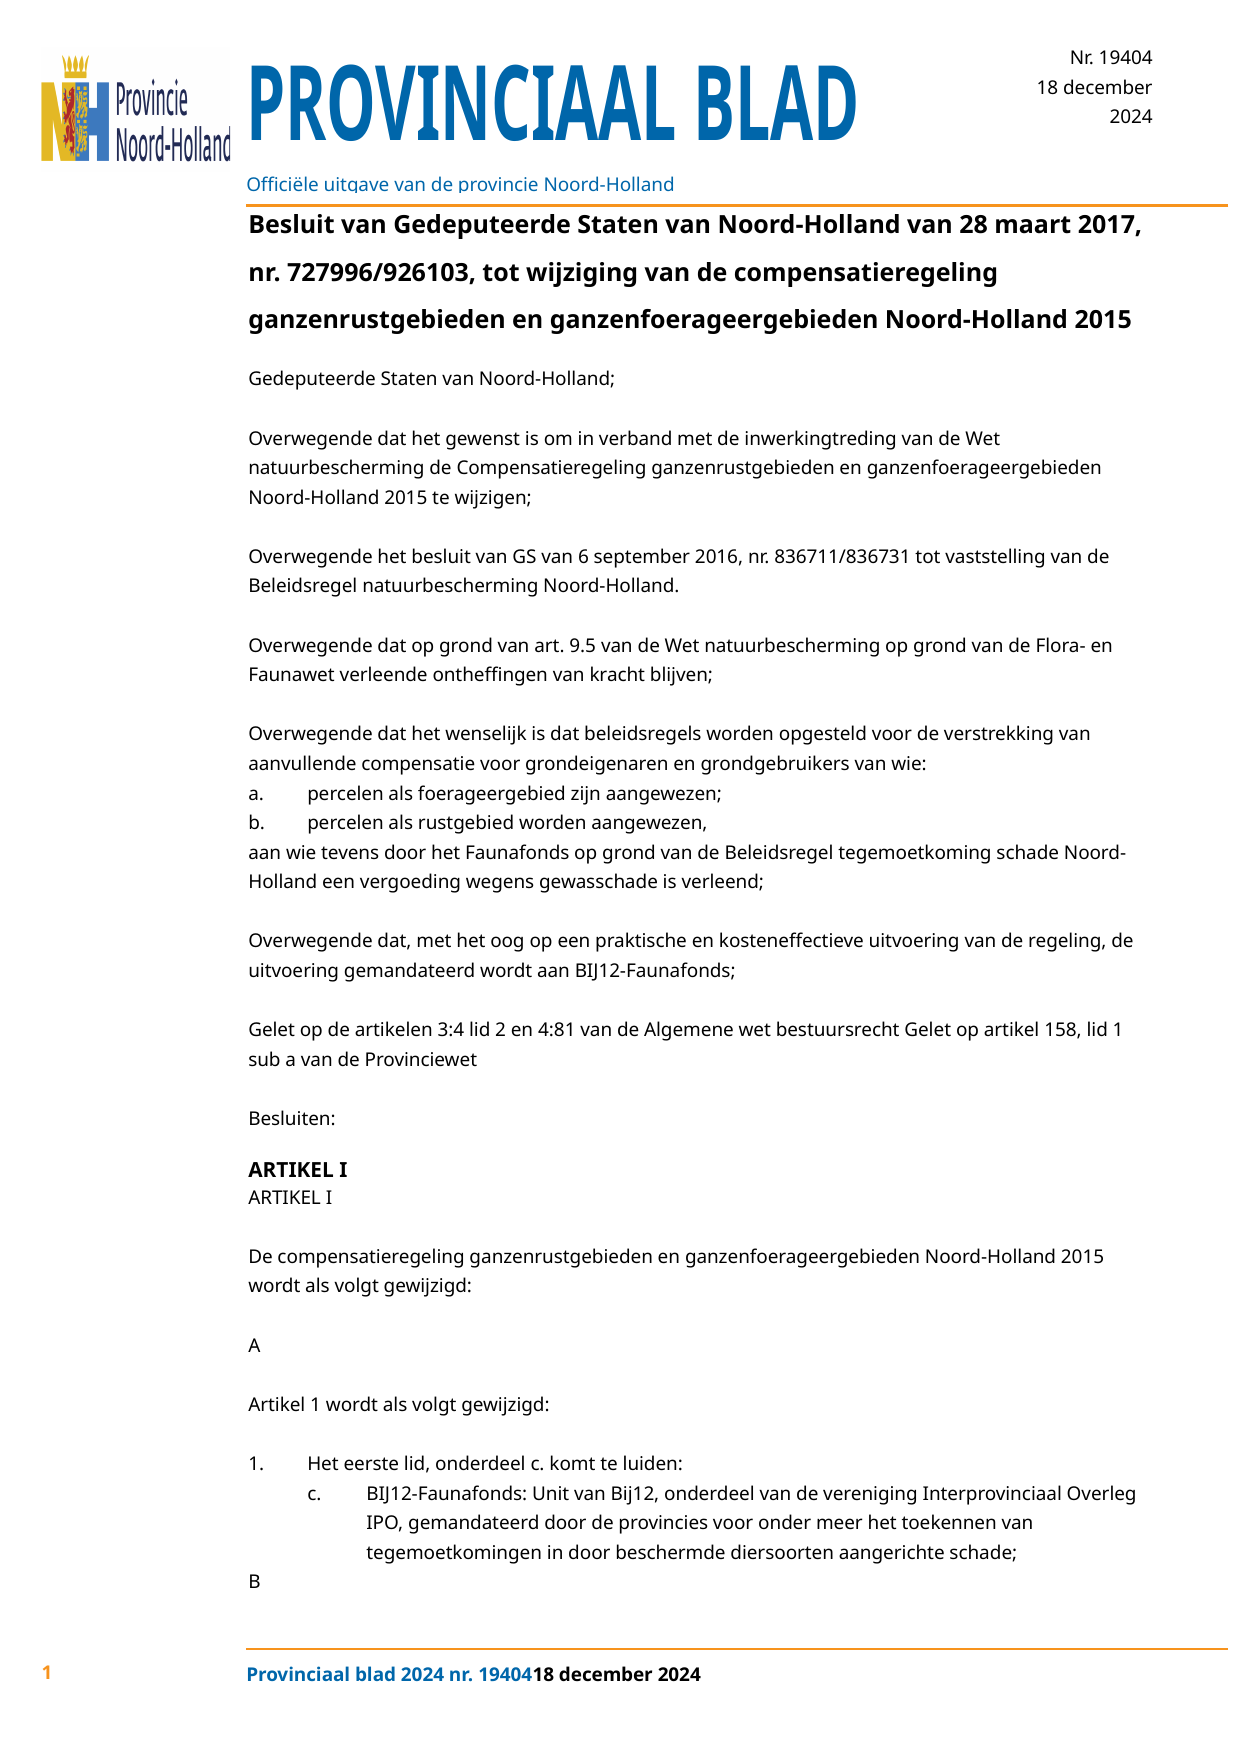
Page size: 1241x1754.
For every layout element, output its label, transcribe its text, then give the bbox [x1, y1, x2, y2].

text Overwegende dat het gewenst is om in verband met de inwerkingtreding van de Wet natuurbescherming de Compensatieregeling ganzenrustgebieden en ganzenfoerageergebieden Noord-Holland 2015 te wijzigen; [248, 425, 1152, 509]
text Besluit van Gedeputeerde Staten van Noord-Holland van 28 maart 2017, nr. 727996/926103, tot wijziging van de compensatieregeling ganzenrustgebieden en ganzenfoerageergebieden Noord-Holland 2015 [248, 207, 1152, 336]
text B [248, 1568, 1152, 1594]
text ARTIKEL I [248, 1184, 1152, 1210]
text De compensatieregeling ganzenrustgebieden en ganzenfoerageergebieden Noord-Holland 2015 wordt als volgt gewijzigd: [248, 1243, 1152, 1298]
text Besluiten: [248, 1105, 1152, 1131]
list percelen als rustgebied worden aangewezen, [248, 809, 1152, 835]
text Overwegende dat op grond van art. 9.5 van de Wet natuurbescherming op grond van de Flora- en Faunawet verleende ontheffingen van kracht blijven; [248, 632, 1152, 687]
picture [41, 47, 231, 172]
list percelen als foerageergebied zijn aangewezen; [248, 780, 1152, 805]
list BIJ12-Faunafonds: Unit van Bij12, onderdeel van de vereniging Interprovinciaal Overleg IPO, gemandateerd door de provincies voor onder meer het toekennen van tegemoetkomingen in door beschermde diersoorten aangerichte schade; [307, 1480, 1152, 1565]
text Overwegende het besluit van GS van 6 september 2016, nr. 836711/836731 tot vaststelling van de Beleidsregel natuurbescherming Noord-Holland. [248, 543, 1152, 598]
text ARTIKEL I [248, 1156, 1152, 1184]
text A [248, 1332, 1152, 1358]
text Overwegende dat, met het oog op een praktische en kosteneffectieve uitvoering van de regeling, de uitvoering gemandateerd wordt aan BIJ12-Faunafonds; [248, 928, 1152, 983]
text aan wie tevens door het Faunafonds op grond van de Beleidsregel tegemoetkoming schade Noord-Holland een vergoeding wegens gewasschade is verleend; [248, 839, 1152, 894]
text Artikel 1 wordt als volgt gewijzigd: [248, 1391, 1152, 1417]
text Gedeputeerde Staten van Noord-Holland; [248, 366, 1152, 391]
list Het eerste lid, onderdeel c. komt te luiden: [248, 1450, 1152, 1476]
text Overwegende dat het wenselijk is dat beleidsregels worden opgesteld voor de verstrekking van aanvullende compensatie voor grondeigenaren en grondgebruikers van wie: [248, 721, 1152, 776]
text Gelet op de artikelen 3:4 lid 2 en 4:81 van de Algemene wet bestuursrecht Gelet op artikel 158, lid 1 sub a van de Provinciewet [248, 1016, 1152, 1072]
